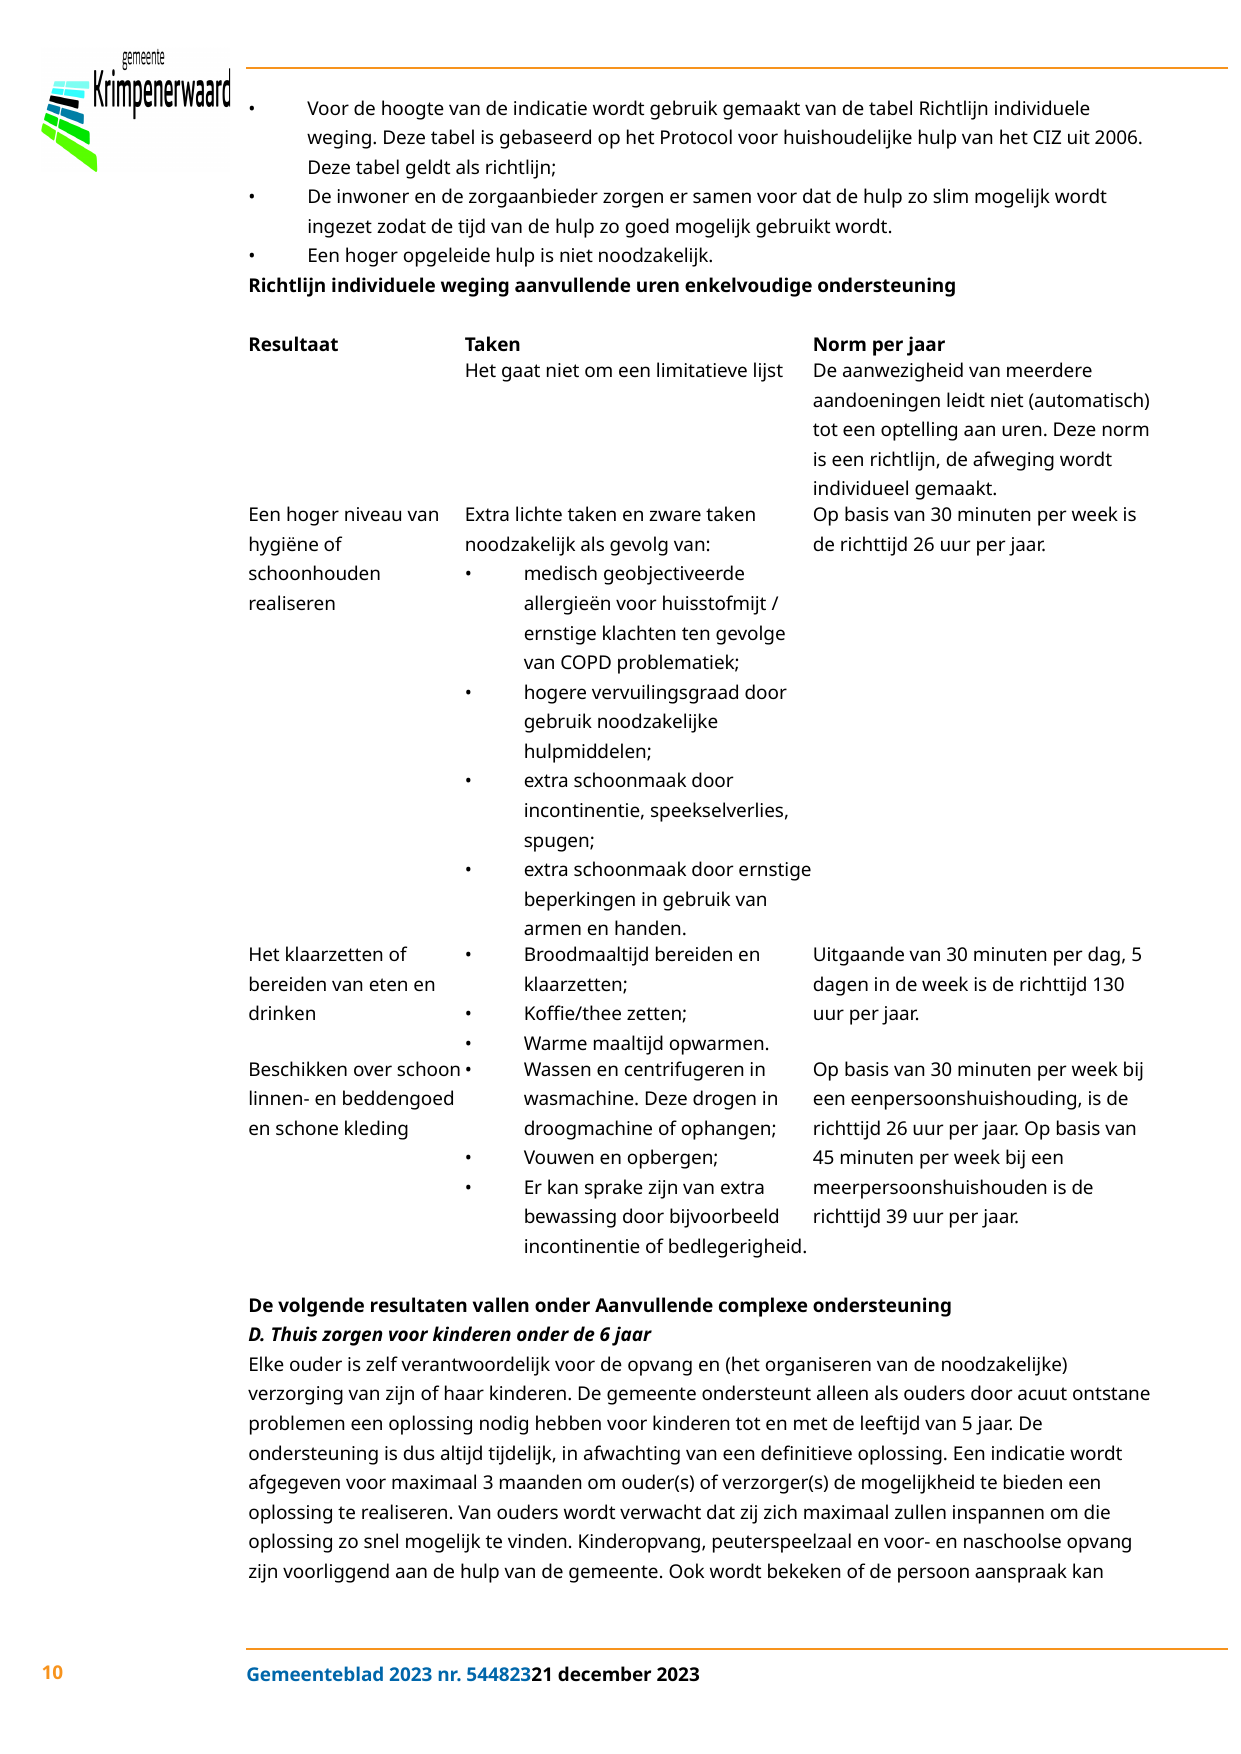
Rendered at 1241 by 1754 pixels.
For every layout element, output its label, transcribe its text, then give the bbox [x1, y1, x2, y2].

table_cell Beschikken over schoon linnen- en beddengoed en schone kleding [248, 1056, 464, 1259]
table_cell De aanwezigheid van meerdere aandoeningen leidt niet (automatisch) tot een optelling aan uren. Deze norm is een richtlijn, de afweging wordt individueel gemaakt. [813, 357, 1152, 501]
table_cell Wassen en centrifugeren in wasmachine. Deze drogen in droogmachine of ophangen; Vouwen en opbergen; Er kan sprake zijn van extra bewassing door bijvoorbeeld incontinentie of bedlegerigheid. [465, 1056, 813, 1259]
list Voor de hoogte van de indicatie wordt gebruik gemaakt van de tabel Richtlijn individuele weging. Deze tabel is gebaseerd op het Protocol voor huishoudelijke hulp van het CIZ uit 2006. Deze tabel geldt als richtlijn; [248, 95, 1152, 180]
text D. Thuis zorgen voor kinderen onder de 6 jaar [248, 1321, 1152, 1347]
table_header Resultaat [248, 332, 464, 357]
table_header Taken [465, 332, 813, 357]
table_header Norm per jaar [813, 332, 1152, 357]
table_cell Op basis van 30 minuten per week bij een eenpersoonshuishouding, is de richttijd 26 uur per jaar. Op basis van 45 minuten per week bij een meerpersoonshuishouden is de richttijd 39 uur per jaar. [813, 1056, 1152, 1259]
table_cell Broodmaaltijd bereiden en klaarzetten; Koffie/thee zetten; Warme maaltijd opwarmen. [465, 941, 813, 1056]
table_cell Extra lichte taken en zware taken noodzakelijk als gevolg van: medisch geobjectiveerde allergieën voor huisstofmijt / ernstige klachten ten gevolge van COPD problematiek; hogere vervuilingsgraad door gebruik noodzakelijke hulpmiddelen; extra schoonmaak door incontinentie, speekselverlies, spugen; extra schoonmaak door ernstige beperkingen in gebruik van armen en handen. [465, 501, 813, 941]
table_cell Uitgaande van 30 minuten per dag, 5 dagen in de week is de richttijd 130 uur per jaar. [813, 941, 1152, 1056]
table_cell Op basis van 30 minuten per week is de richttijd 26 uur per jaar. [813, 501, 1152, 941]
text De volgende resultaten vallen onder Aanvullende complexe ondersteuning [248, 1292, 1152, 1317]
picture [41, 47, 231, 172]
list Een hoger opgeleide hulp is niet noodzakelijk. [248, 243, 1152, 268]
list De inwoner en de zorgaanbieder zorgen er samen voor dat de hulp zo slim mogelijk wordt ingezet zodat de tijd van de hulp zo goed mogelijk gebruikt wordt. [248, 183, 1152, 239]
table_cell Het klaarzetten of bereiden van eten en drinken [248, 941, 464, 1056]
table_cell Een hoger niveau van hygiëne of schoonhouden realiseren [248, 501, 464, 941]
text Elke ouder is zelf verantwoordelijk voor de opvang en (het organiseren van de noodzakelijke) verzorging van zijn of haar kinderen. De gemeente ondersteunt alleen als ouders door acuut ontstane problemen een oplossing nodig hebben voor kinderen tot en met de leeftijd van 5 jaar. De ondersteuning is dus altijd tijdelijk, in afwachting van een definitieve oplossing. Een indicatie wordt afgegeven voor maximaal 3 maanden om ouder(s) of verzorger(s) de mogelijkheid te bieden een oplossing te realiseren. Van ouders wordt verwacht dat zij zich maximaal zullen inspannen om die oplossing zo snel mogelijk te vinden. Kinderopvang, peuterspeelzaal en voor- en naschoolse opvang zijn voorliggend aan de hulp van de gemeente. Ook wordt bekeken of de persoon aanspraak kan [248, 1351, 1152, 1584]
table_cell Het gaat niet om een limitatieve lijst [465, 357, 813, 501]
table_cell [248, 357, 464, 501]
text Richtlijn individuele weging aanvullende uren enkelvoudige ondersteuning [248, 272, 1152, 298]
